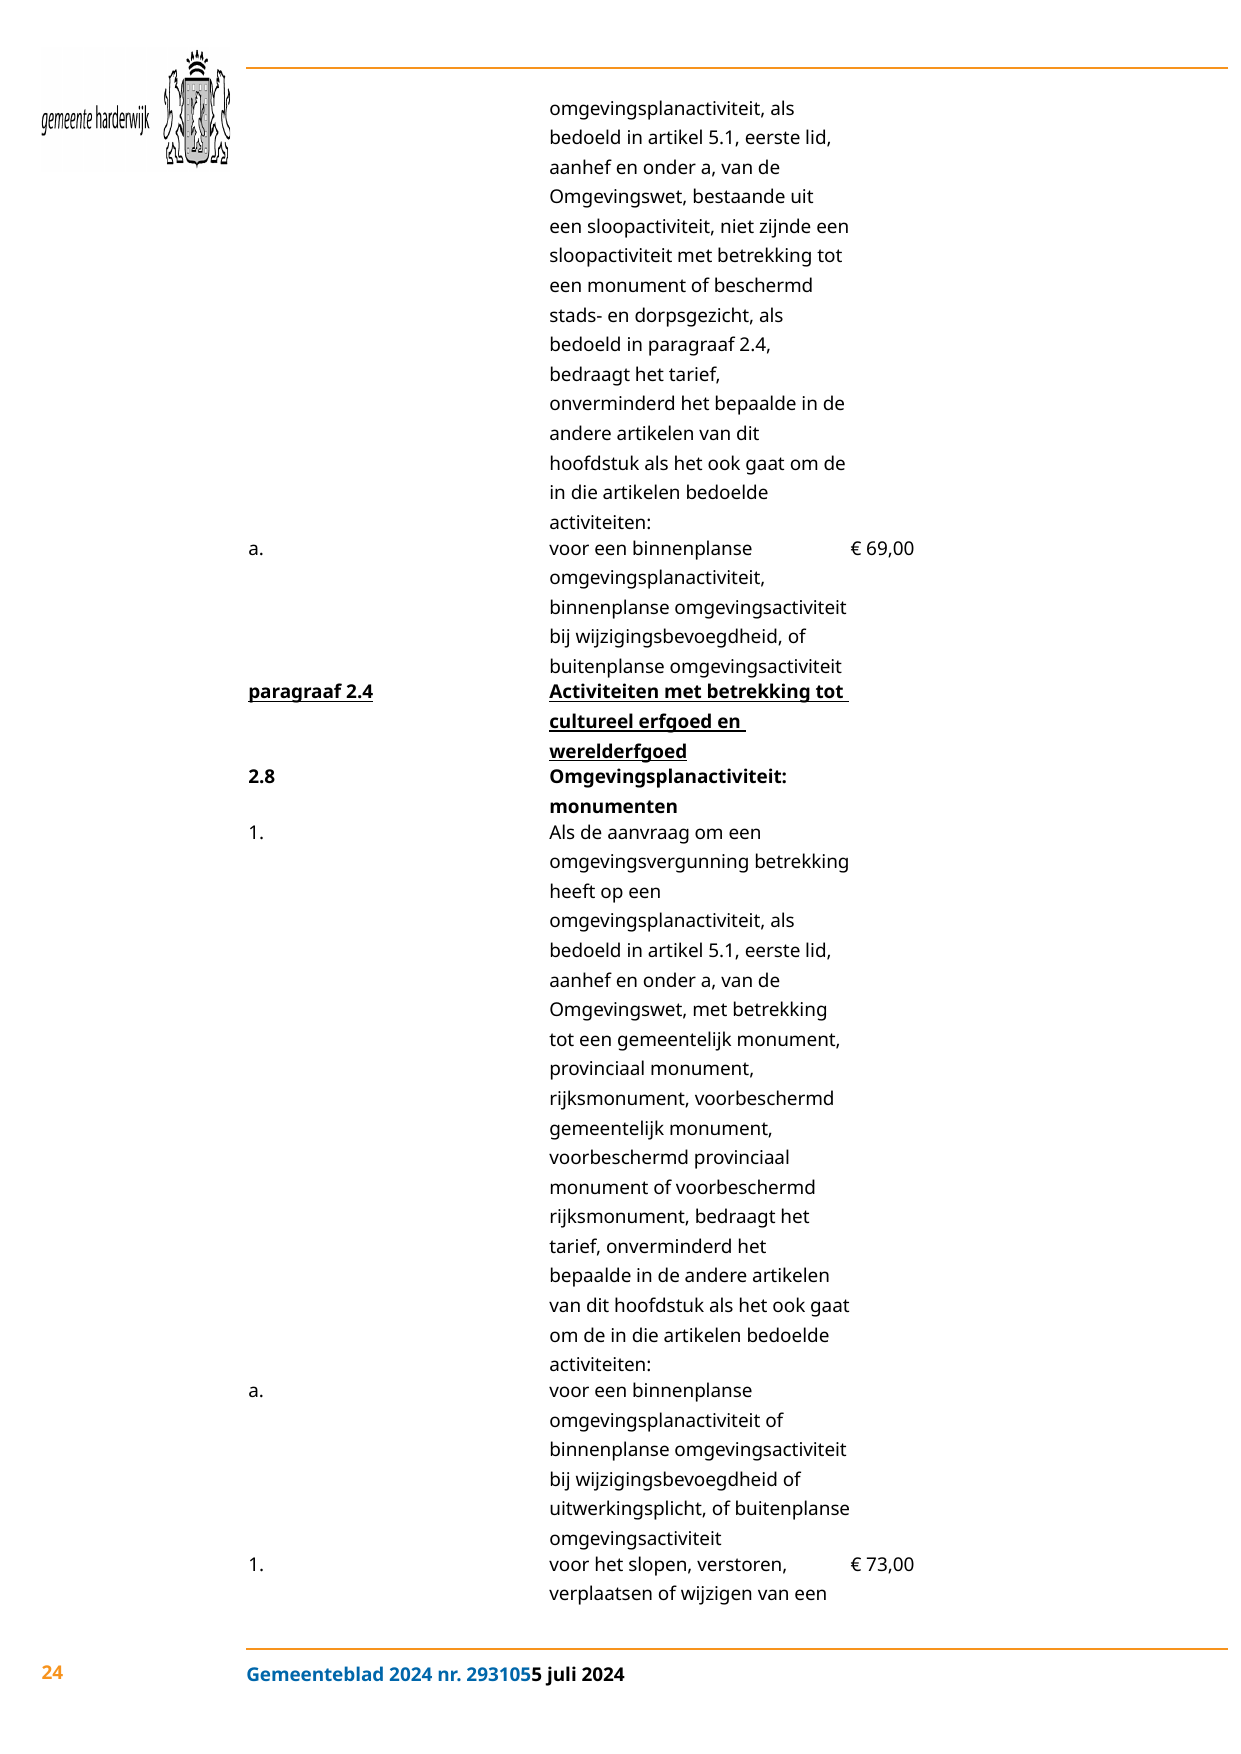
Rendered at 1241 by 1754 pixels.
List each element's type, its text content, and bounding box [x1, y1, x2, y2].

table_cell Activiteiten met betrekking tot cultureel erfgoed en werelderfgoed [549, 679, 850, 764]
table_cell [248, 95, 549, 535]
table_cell Omgevingsplanactiviteit: monumenten [549, 764, 850, 819]
table_cell a. [248, 535, 549, 679]
picture [41, 47, 231, 172]
table_cell Als de aanvraag om een omgevingsvergunning betrekking heeft op een omgevingsplanactiviteit, als bedoeld in artikel 5.1, eerste lid, aanhef en onder a, van de Omgevingswet, met betrekking tot een gemeentelijk monument, provinciaal monument, rijksmonument, voorbeschermd gemeentelijk monument, voorbeschermd provinciaal monument of voorbeschermd rijksmonument, bedraagt het tarief, onverminderd het bepaalde in de andere artikelen van dit hoofdstuk als het ook gaat om de in die artikelen bedoelde activiteiten: [549, 819, 850, 1377]
table_cell [850, 95, 1152, 535]
table_cell [850, 764, 1152, 819]
table_cell voor een binnenplanse omgevingsplanactiviteit of binnenplanse omgevingsactiviteit bij wijzigingsbevoegdheid of uitwerkingsplicht, of buitenplanse omgevingsactiviteit [549, 1377, 850, 1551]
table_cell paragraaf 2.4 [248, 679, 549, 764]
table_cell € 73,00 [850, 1551, 1152, 1606]
table_cell [850, 679, 1152, 764]
table_cell voor een binnenplanse omgevingsplanactiviteit, binnenplanse omgevingsactiviteit bij wijzigingsbevoegdheid, of buitenplanse omgevingsactiviteit [549, 535, 850, 679]
table_cell omgevingsplanactiviteit, als bedoeld in artikel 5.1, eerste lid, aanhef en onder a, van de Omgevingswet, bestaande uit een sloopactiviteit, niet zijnde een sloopactiviteit met betrekking tot een monument of beschermd stads- en dorpsgezicht, als bedoeld in paragraaf 2.4, bedraagt het tarief, onverminderd het bepaalde in de andere artikelen van dit hoofdstuk als het ook gaat om de in die artikelen bedoelde activiteiten: [549, 95, 850, 535]
table_cell voor het slopen, verstoren, verplaatsen of wijzigen van een [549, 1551, 850, 1606]
table_cell a. [248, 1377, 549, 1551]
table_cell [850, 819, 1152, 1377]
table_cell [850, 1377, 1152, 1551]
table_cell € 69,00 [850, 535, 1152, 679]
table_cell 1. [248, 819, 549, 1377]
table_cell 2.8 [248, 764, 549, 819]
table_cell 1. [248, 1551, 549, 1606]
